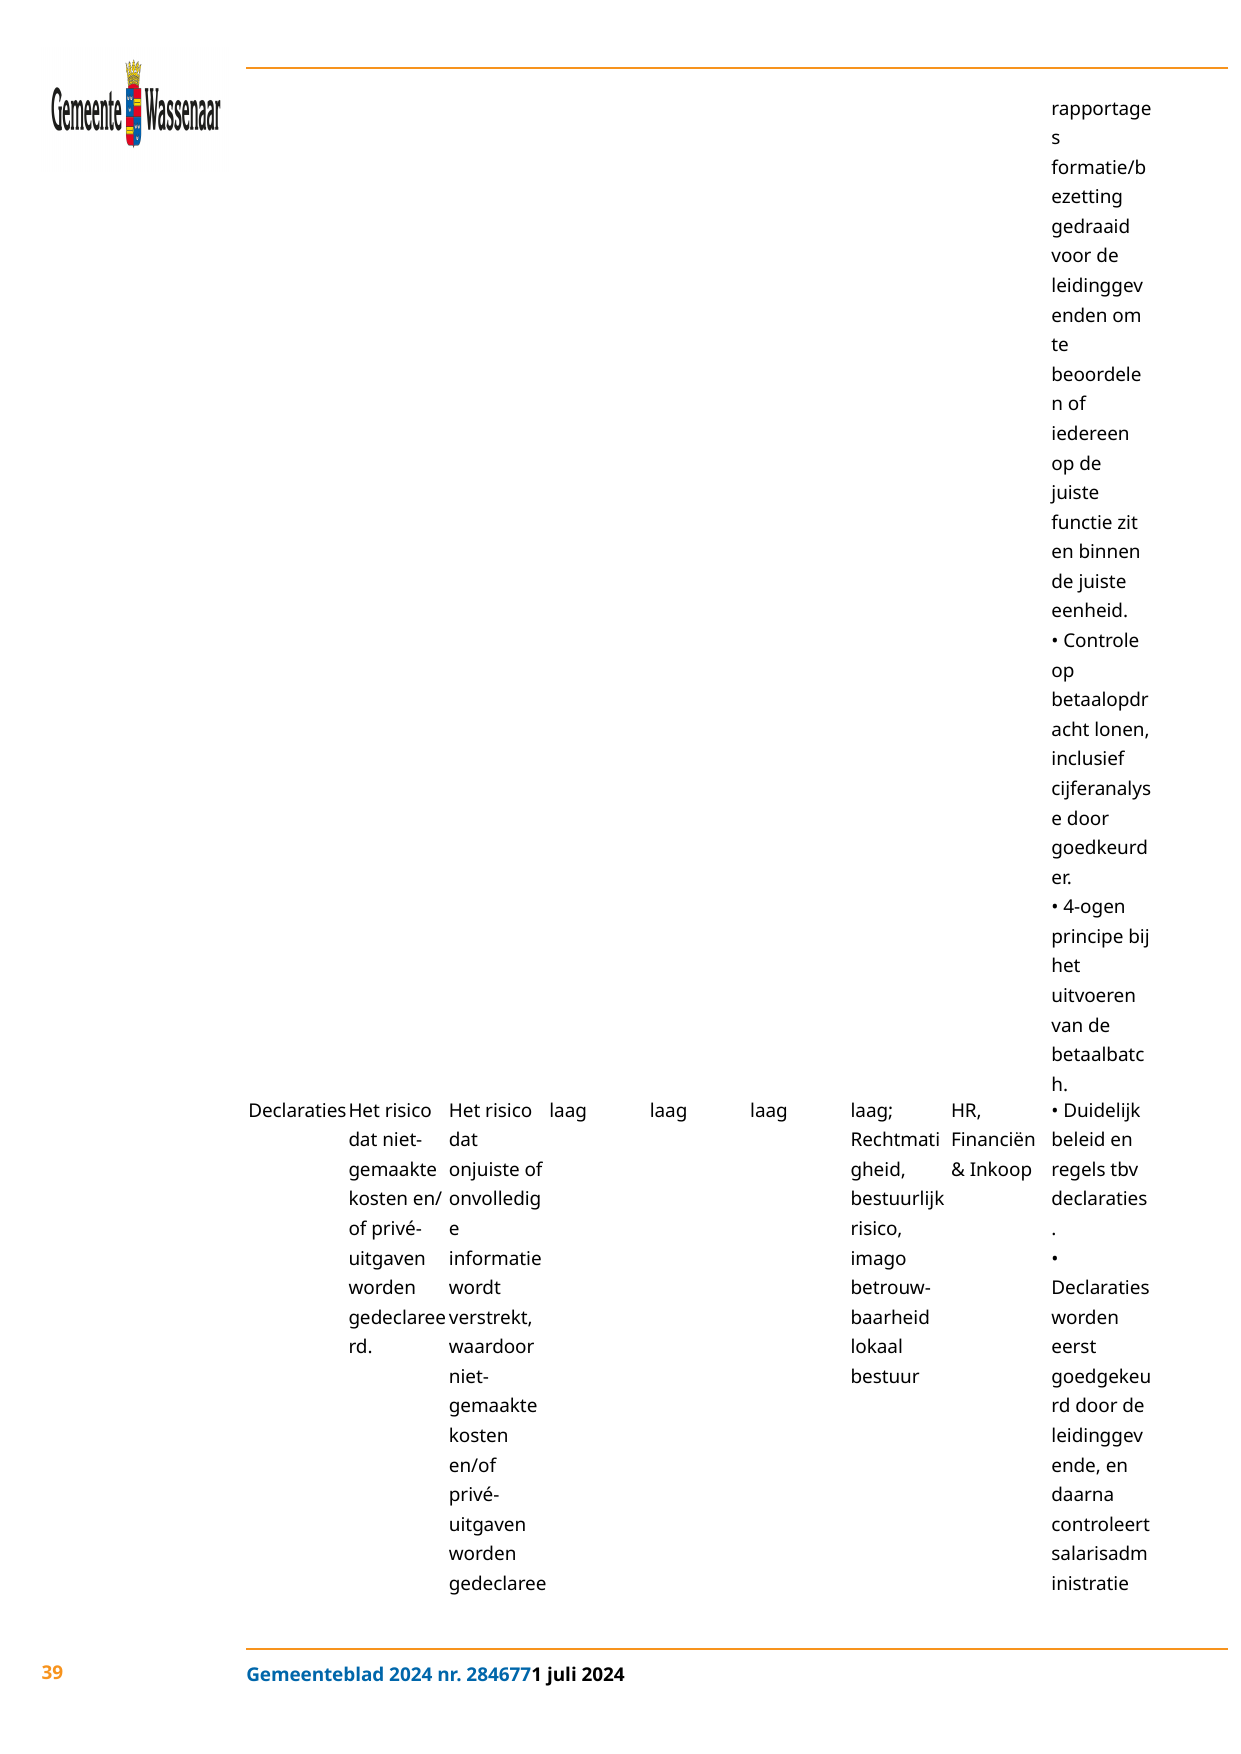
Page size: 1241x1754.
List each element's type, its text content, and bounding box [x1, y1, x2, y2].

table_cell laag [549, 1097, 649, 1596]
table_cell [348, 95, 449, 1097]
table_cell Het risico dat onjuiste of onvolledige informatie wordt verstrekt, waardoor niet-gemaakte kosten en/of privé-uitgaven worden gedeclaree [449, 1097, 549, 1596]
table_cell [549, 95, 649, 1097]
table_cell [951, 95, 1051, 1097]
table_cell Declaraties [248, 1097, 348, 1596]
table_cell [850, 95, 951, 1097]
table_cell [750, 95, 850, 1097]
table_cell [248, 95, 348, 1097]
table_cell • Duidelijk beleid en regels tbv declaraties. • Declaraties worden eerst goedgekeurd door de leidinggevende, en daarna controleert salarisadministratie [1051, 1097, 1152, 1596]
table_cell Het risico dat niet-gemaakte kosten en/ of privé-uitgaven worden gedeclareerd. [348, 1097, 449, 1596]
picture [41, 47, 231, 172]
table_cell [449, 95, 549, 1097]
table_cell HR, Financiën & Inkoop [951, 1097, 1051, 1596]
table_cell rapportages formatie/bezetting gedraaid voor de leidinggevenden om te beoordelen of iedereen op de juiste functie zit en binnen de juiste eenheid. • Controle op betaalopdracht lonen, inclusief cijferanalyse door goedkeurder. • 4-ogen principe bij het uitvoeren van de betaalbatch. [1051, 95, 1152, 1097]
table_cell laag; Rechtmatigheid, bestuurlijk risico, imago betrouw-baarheid lokaal bestuur [850, 1097, 951, 1596]
table_cell [650, 95, 750, 1097]
table_cell laag [750, 1097, 850, 1596]
table_cell laag [650, 1097, 750, 1596]
